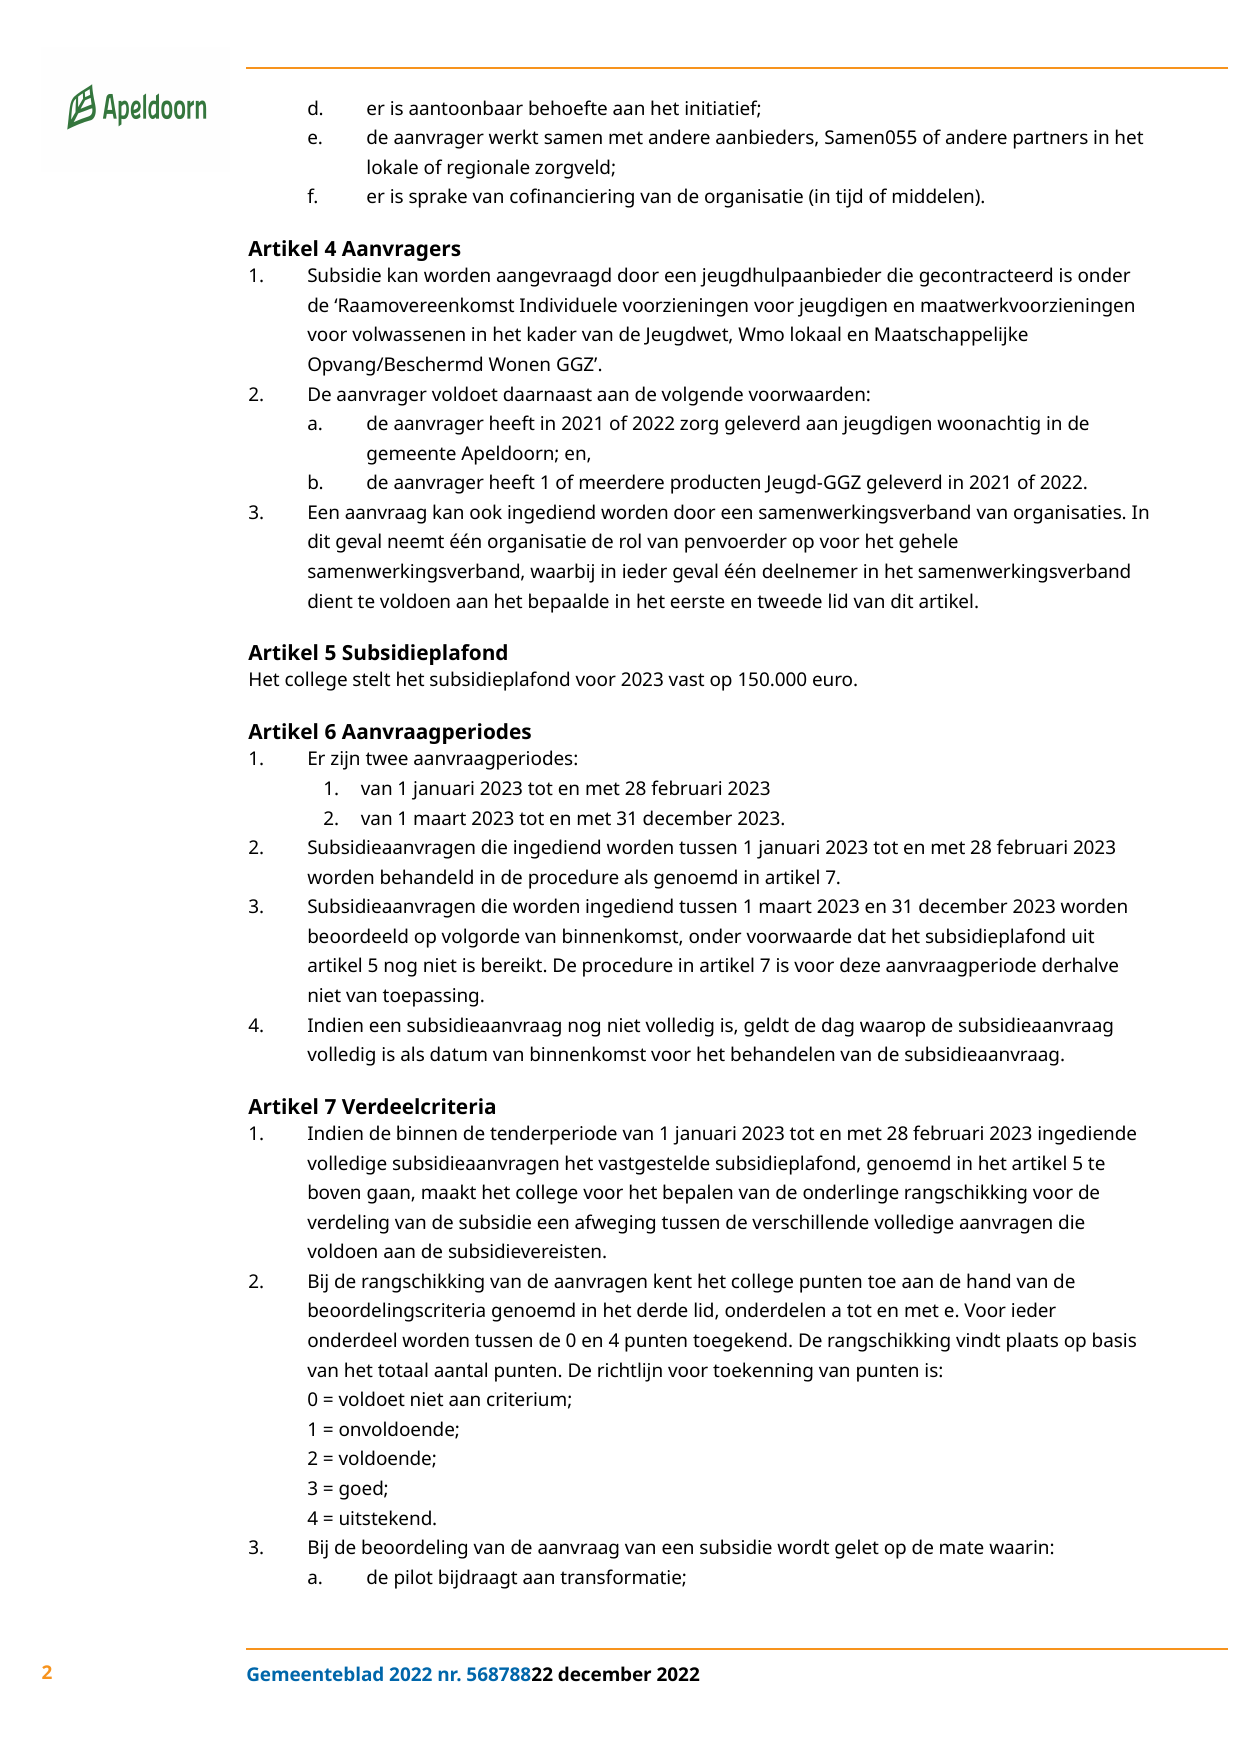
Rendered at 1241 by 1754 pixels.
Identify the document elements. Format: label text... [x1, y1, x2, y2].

picture [41, 47, 231, 172]
list Subsidieaanvragen die worden ingediend tussen 1 maart 2023 en 31 december 2023 worden beoordeeld op volgorde van binnenkomst, onder voorwaarde dat het subsidieplafond uit artikel 5 nog niet is bereikt. De procedure in artikel 7 is voor deze aanvraagperiode derhalve niet van toepassing. [248, 893, 1152, 1008]
text Artikel 4 Aanvragers [248, 234, 1152, 262]
list van 1 januari 2023 tot en met 28 februari 2023 [323, 775, 1152, 801]
list 3 = goed; [248, 1475, 1152, 1501]
list Indien een subsidieaanvraag nog niet volledig is, geldt de dag waarop de subsidieaanvraag volledig is als datum van binnenkomst voor het behandelen van de subsidieaanvraag. [248, 1012, 1152, 1067]
list Een aanvraag kan ook ingediend worden door een samenwerkingsverband van organisaties. In dit geval neemt één organisatie de rol van penvoerder op voor het gehele samenwerkingsverband, waarbij in ieder geval één deelnemer in het samenwerkingsverband dient te voldoen aan het bepaalde in het eerste en tweede lid van dit artikel. [248, 499, 1152, 613]
list de aanvrager werkt samen met andere aanbieders, Samen055 of andere partners in het lokale of regionale zorgveld; [307, 124, 1152, 180]
list Indien de binnen de tenderperiode van 1 januari 2023 tot en met 28 februari 2023 ingediende volledige subsidieaanvragen het vastgestelde subsidieplafond, genoemd in het artikel 5 te boven gaan, maakt het college voor het bepalen van de onderlinge rangschikking voor de verdeling van de subsidie een afweging tussen de verschillende volledige aanvragen die voldoen aan de subsidievereisten. [248, 1120, 1152, 1264]
list Subsidieaanvragen die ingediend worden tussen 1 januari 2023 tot en met 28 februari 2023 worden behandeld in de procedure als genoemd in artikel 7. [248, 834, 1152, 889]
list van 1 maart 2023 tot en met 31 december 2023. [323, 805, 1152, 830]
list de aanvrager heeft in 2021 of 2022 zorg geleverd aan jeugdigen woonachtig in de gemeente Apeldoorn; en, [307, 410, 1152, 466]
list Er zijn twee aanvraagperiodes: [248, 746, 1152, 771]
list Bij de rangschikking van de aanvragen kent het college punten toe aan de hand van de beoordelingscriteria genoemd in het derde lid, onderdelen a tot en met e. Voor ieder onderdeel worden tussen de 0 en 4 punten toegekend. De rangschikking vindt plaats op basis van het totaal aantal punten. De richtlijn voor toekenning van punten is: [248, 1268, 1152, 1383]
list 1 = onvoldoende; [248, 1416, 1152, 1442]
list De aanvrager voldoet daarnaast aan de volgende voorwaarden: [248, 381, 1152, 406]
list er is sprake van cofinanciering van de organisatie (in tijd of middelen). [307, 183, 1152, 209]
list er is aantoonbaar behoefte aan het initiatief; [307, 95, 1152, 121]
list de pilot bijdraagt aan transformatie; [307, 1564, 1152, 1590]
list Subsidie kan worden aangevraagd door een jeugdhulpaanbieder die gecontracteerd is onder de ‘Raamovereenkomst Individuele voorzieningen voor jeugdigen en maatwerkvoorzieningen voor volwassenen in het kader van de Jeugdwet, Wmo lokaal en Maatschappelijke Opvang/Beschermd Wonen GGZ’. [248, 262, 1152, 377]
text Artikel 5 Subsidieplafond [248, 638, 1152, 667]
text Artikel 6 Aanvraagperiodes [248, 717, 1152, 746]
text Artikel 7 Verdeelcriteria [248, 1092, 1152, 1120]
list de aanvrager heeft 1 of meerdere producten Jeugd-GGZ geleverd in 2021 of 2022. [307, 469, 1152, 495]
text Het college stelt het subsidieplafond voor 2023 vast op 150.000 euro. [248, 667, 1152, 692]
list 0 = voldoet niet aan criterium; [248, 1386, 1152, 1412]
list Bij de beoordeling van de aanvraag van een subsidie wordt gelet op de mate waarin: [248, 1534, 1152, 1560]
list 4 = uitstekend. [248, 1505, 1152, 1531]
list 2 = voldoende; [248, 1446, 1152, 1471]
